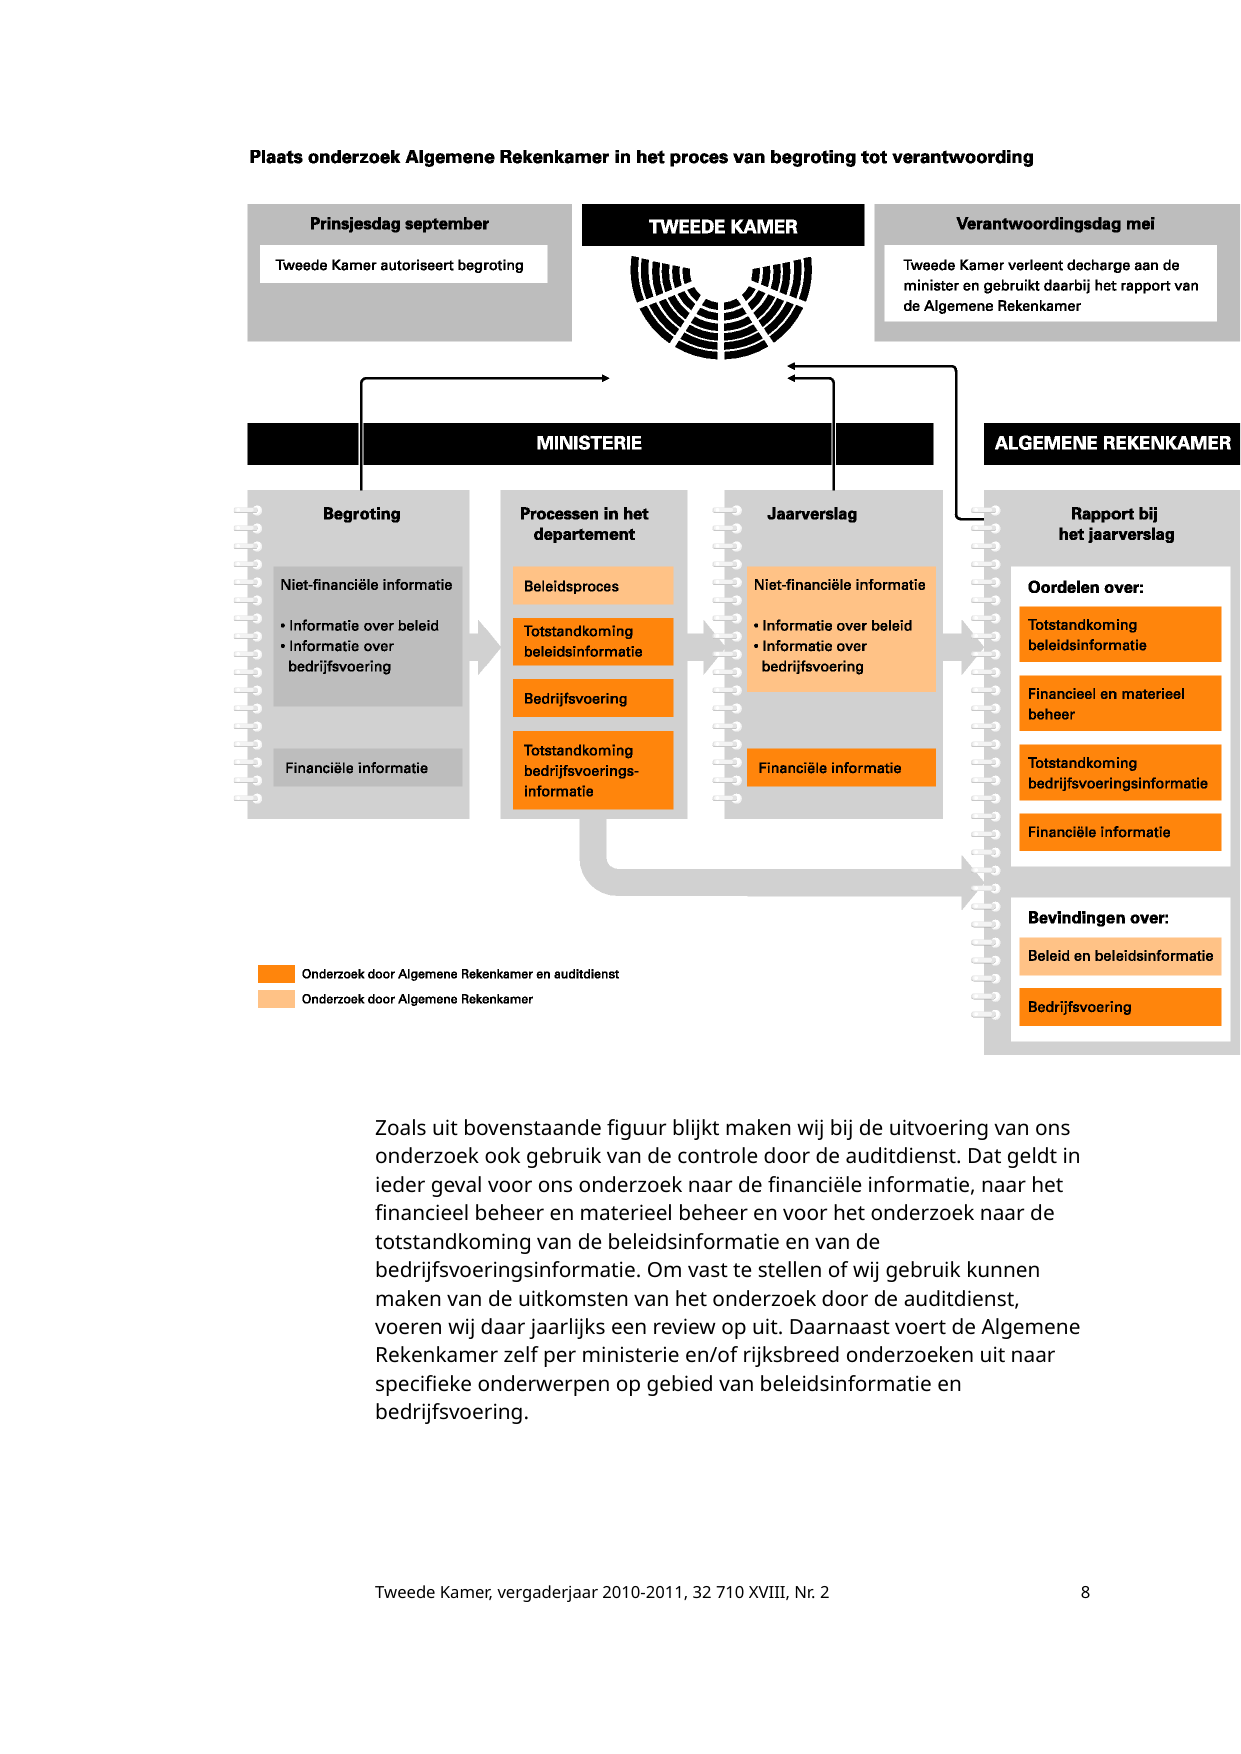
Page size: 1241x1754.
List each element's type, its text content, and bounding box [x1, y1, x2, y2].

picture [233, 150, 1241, 1055]
text Zoals uit bovenstaande figuur blijkt maken wij bij de uitvoering van ons onderzoek ook gebruik van de controle door de auditdienst. Dat geldt in ieder geval voor ons onderzoek naar de financiële informatie, naar het financieel beheer en materieel beheer en voor het onderzoek naar de totstandkoming van de beleidsinformatie en van de bedrijfsvoeringsinformatie. Om vast te stellen of wij gebruik kunnen maken van de uitkomsten van het onderzoek door de auditdienst, voeren wij daar jaarlijks een review op uit. Daarnaast voert de Algemene Rekenkamer zelf per ministerie en/of rijksbreed onderzoeken uit naar specifieke onderwerpen op gebied van beleidsinformatie en bedrijfsvoering. [375, 1113, 1090, 1426]
